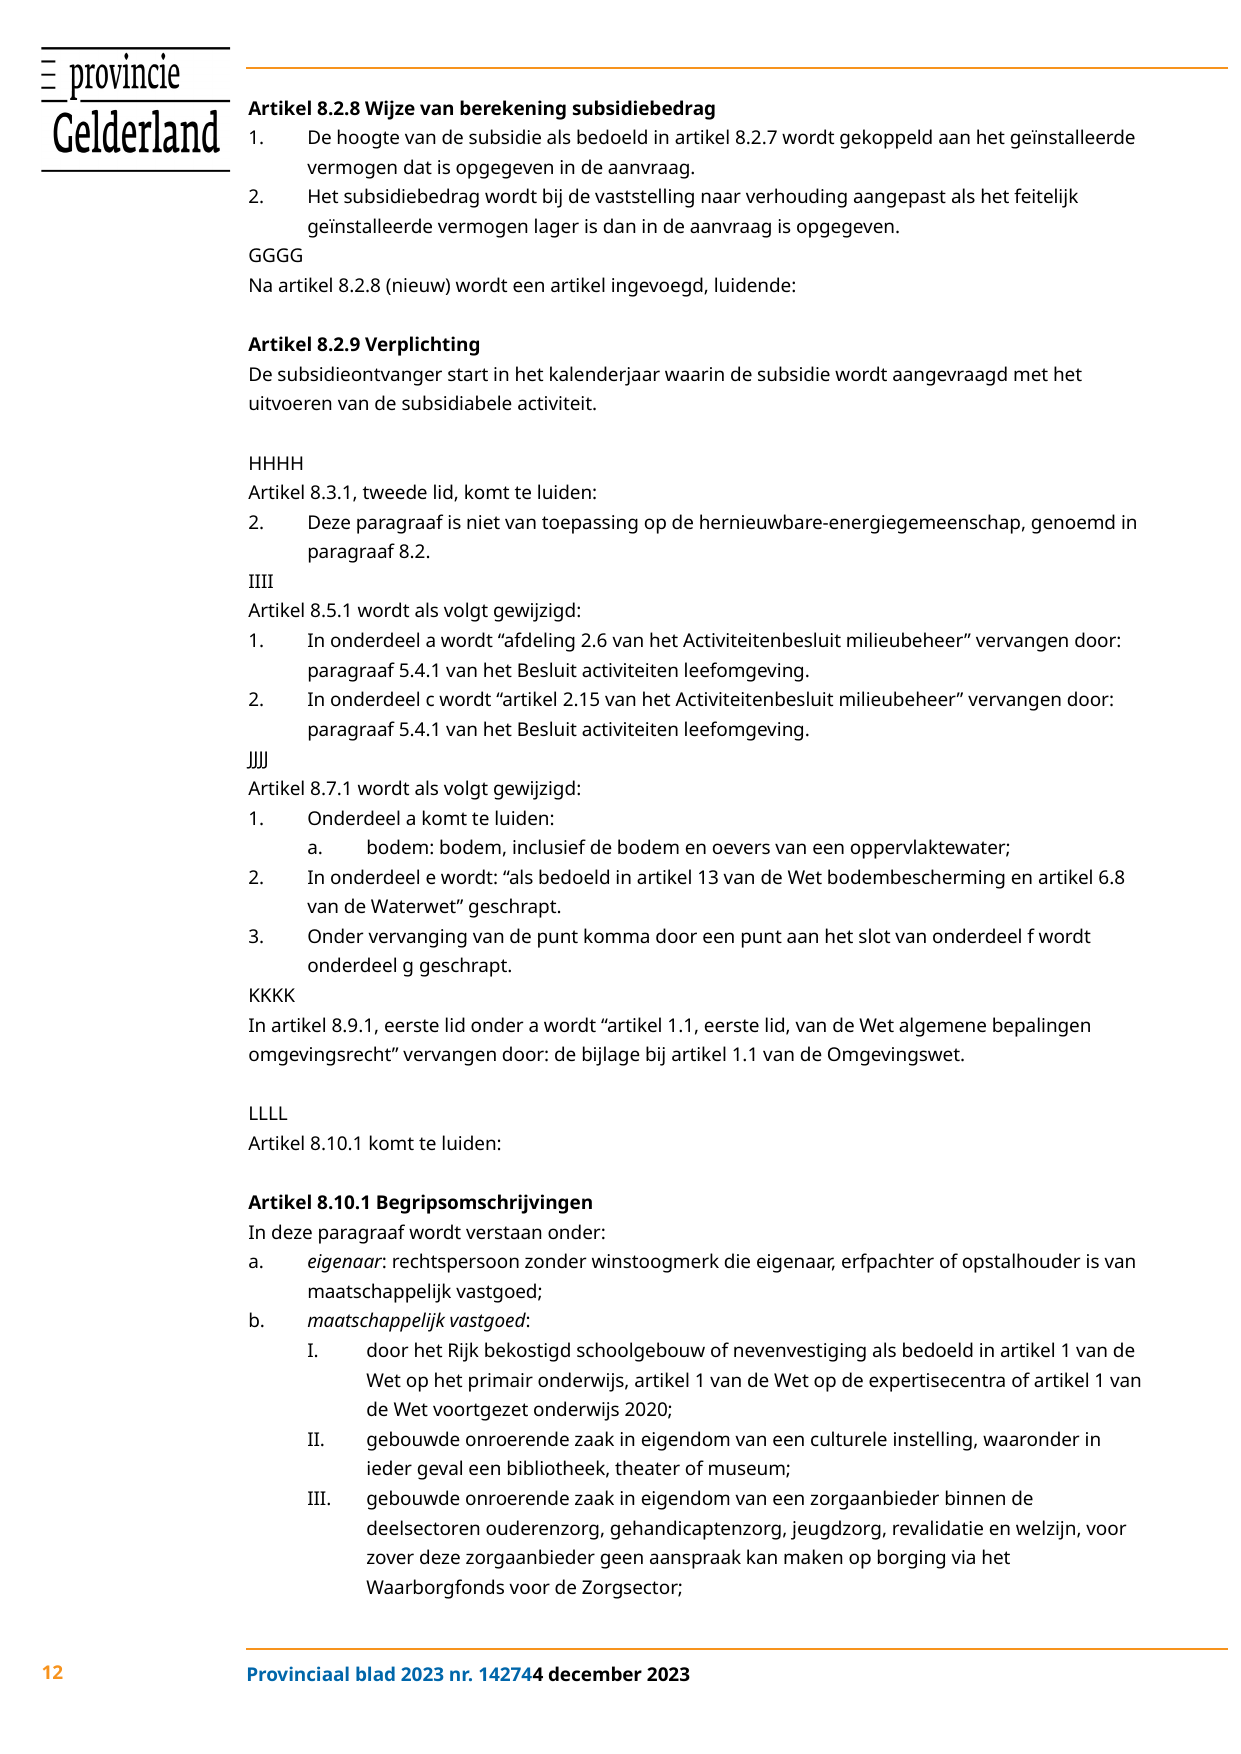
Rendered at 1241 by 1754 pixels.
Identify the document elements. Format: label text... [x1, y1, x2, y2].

list gebouwde onroerende zaak in eigendom van een culturele instelling, waaronder in ieder geval een bibliotheek, theater of museum; [307, 1426, 1152, 1481]
list gebouwde onroerende zaak in eigendom van een zorgaanbieder binnen de deelsectoren ouderenzorg, gehandicaptenzorg, jeugdzorg, revalidatie en welzijn, voor zover deze zorgaanbieder geen aanspraak kan maken op borging via het Waarborgfonds voor de Zorgsector; [307, 1485, 1152, 1600]
text Artikel 8.7.1 wordt als volgt gewijzigd: [248, 775, 1152, 801]
list In onderdeel c wordt “artikel 2.15 van het Activiteitenbesluit milieubeheer” vervangen door: paragraaf 5.4.1 van het Besluit activiteiten leefomgeving. [248, 686, 1152, 742]
text GGGG [248, 243, 1152, 268]
text Artikel 8.2.9 Verplichting [248, 331, 1152, 357]
list door het Rijk bekostigd schoolgebouw of nevenvestiging als bedoeld in artikel 1 van de Wet op het primair onderwijs, artikel 1 van de Wet op de expertisecentra of artikel 1 van de Wet voortgezet onderwijs 2020; [307, 1337, 1152, 1422]
text IIII [248, 568, 1152, 594]
text In deze paragraaf wordt verstaan onder: [248, 1219, 1152, 1245]
list De hoogte van de subsidie als bedoeld in artikel 8.2.7 wordt gekoppeld aan het geïnstalleerde vermogen dat is opgegeven in de aanvraag. [248, 124, 1152, 180]
text Artikel 8.10.1 komt te luiden: [248, 1130, 1152, 1156]
text Na artikel 8.2.8 (nieuw) wordt een artikel ingevoegd, luidende: [248, 272, 1152, 298]
picture [41, 47, 231, 172]
text HHHH [248, 450, 1152, 476]
text In artikel 8.9.1, eerste lid onder a wordt “artikel 1.1, eerste lid, van de Wet algemene bepalingen omgevingsrecht” vervangen door: de bijlage bij artikel 1.1 van de Omgevingswet. [248, 1012, 1152, 1067]
text Artikel 8.2.8 Wijze van berekening subsidiebedrag [248, 95, 1152, 121]
text De subsidieontvanger start in het kalenderjaar waarin de subsidie wordt aangevraagd met het uitvoeren van de subsidiabele activiteit. [248, 361, 1152, 416]
text Artikel 8.5.1 wordt als volgt gewijzigd: [248, 598, 1152, 623]
text Artikel 8.10.1 Begripsomschrijvingen [248, 1189, 1152, 1215]
list bodem: bodem, inclusief de bodem en oevers van een oppervlaktewater; [307, 834, 1152, 860]
text JJJJ [248, 746, 1152, 771]
list Onderdeel a komt te luiden: [248, 805, 1152, 831]
list eigenaar: rechtspersoon zonder winstoogmerk die eigenaar, erfpachter of opstalhouder is van maatschappelijk vastgoed; [248, 1248, 1152, 1304]
text Artikel 8.3.1, tweede lid, komt te luiden: [248, 479, 1152, 505]
list Het subsidiebedrag wordt bij de vaststelling naar verhouding aangepast als het feitelijk geïnstalleerde vermogen lager is dan in de aanvraag is opgegeven. [248, 183, 1152, 239]
list In onderdeel e wordt: “als bedoeld in artikel 13 van de Wet bodembescherming en artikel 6.8 van de Waterwet” geschrapt. [248, 864, 1152, 919]
list maatschappelijk vastgoed: [248, 1308, 1152, 1333]
text LLLL [248, 1101, 1152, 1126]
text KKKK [248, 982, 1152, 1008]
list Onder vervanging van de punt komma door een punt aan het slot van onderdeel f wordt onderdeel g geschrapt. [248, 923, 1152, 978]
list In onderdeel a wordt “afdeling 2.6 van het Activiteitenbesluit milieubeheer” vervangen door: paragraaf 5.4.1 van het Besluit activiteiten leefomgeving. [248, 627, 1152, 683]
list Deze paragraaf is niet van toepassing op de hernieuwbare-energiegemeenschap, genoemd in paragraaf 8.2. [248, 509, 1152, 564]
